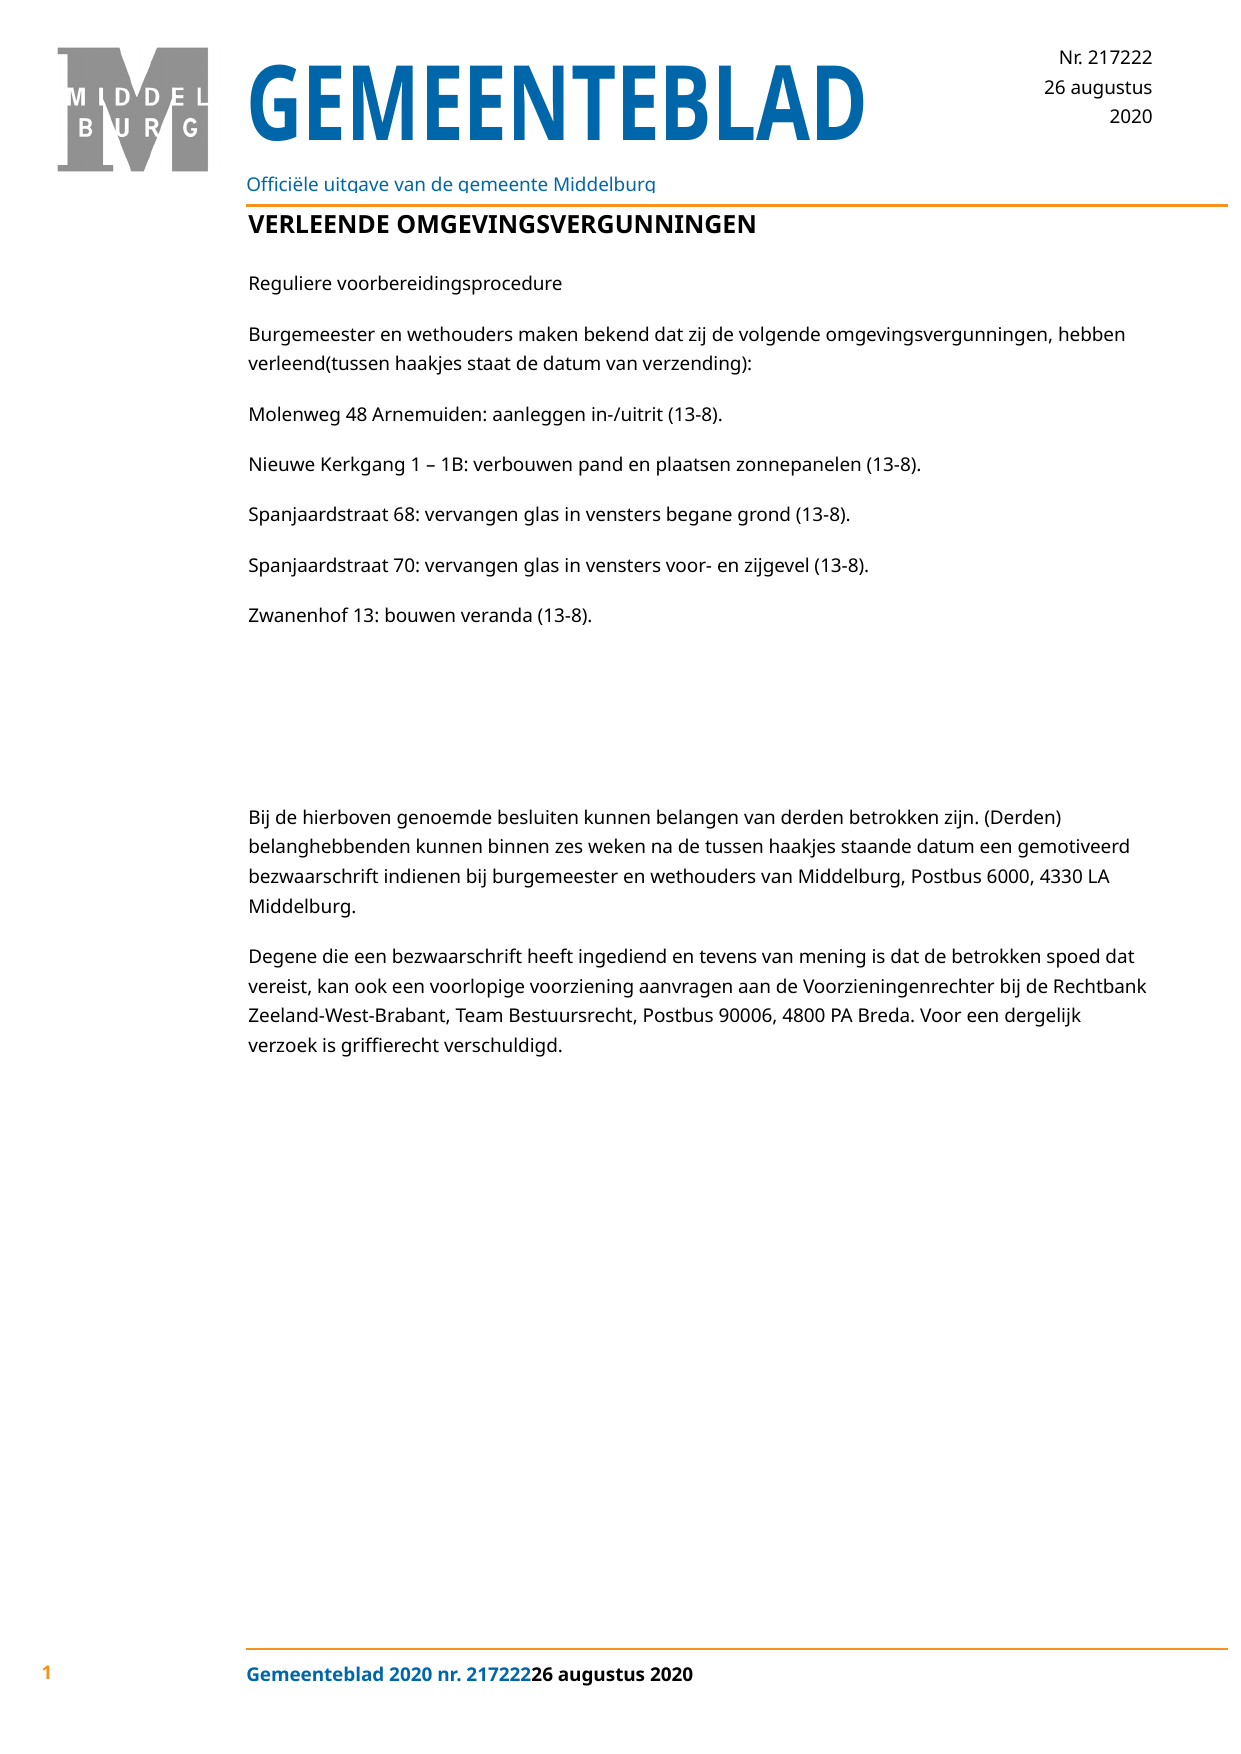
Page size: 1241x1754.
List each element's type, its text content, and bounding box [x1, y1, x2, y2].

text Spanjaardstraat 70: vervangen glas in vensters voor- en zijgevel (13-8). [248, 552, 1152, 578]
text Spanjaardstraat 68: vervangen glas in vensters begane grond (13-8). [248, 502, 1152, 527]
picture [41, 47, 231, 172]
text Reguliere voorbereidingsprocedure [248, 270, 1152, 296]
text Nieuwe Kerkgang 1 – 1B: verbouwen pand en plaatsen zonnepanelen (13-8). [248, 451, 1152, 477]
text Degene die een bezwaarschrift heeft ingediend en tevens van mening is dat de betrokken spoed dat vereist, kan ook een voorlopige voorziening aanvragen aan de Voorzieningenrechter bij de Rechtbank Zeeland-West-Brabant, Team Bestuursrecht, Postbus 90006, 4800 PA Breda. Voor een dergelijk verzoek is griffierecht verschuldigd. [248, 943, 1152, 1058]
text Zwanenhof 13: bouwen veranda (13-8). [248, 602, 1152, 628]
text Bij de hierboven genoemde besluiten kunnen belangen van derden betrokken zijn. (Derden) belanghebbenden kunnen binnen zes weken na de tussen haakjes staande datum een gemotiveerd bezwaarschrift indienen bij burgemeester en wethouders van Middelburg, Postbus 6000, 4330 LA Middelburg. [248, 804, 1152, 918]
text Molenweg 48 Arnemuiden: aanleggen in-/uitrit (13-8). [248, 401, 1152, 426]
text VERLEENDE OMGEVINGSVERGUNNINGEN [248, 207, 1152, 241]
text Burgemeester en wethouders maken bekend dat zij de volgende omgevingsvergunningen, hebben verleend(tussen haakjes staat de datum van verzending): [248, 321, 1152, 376]
